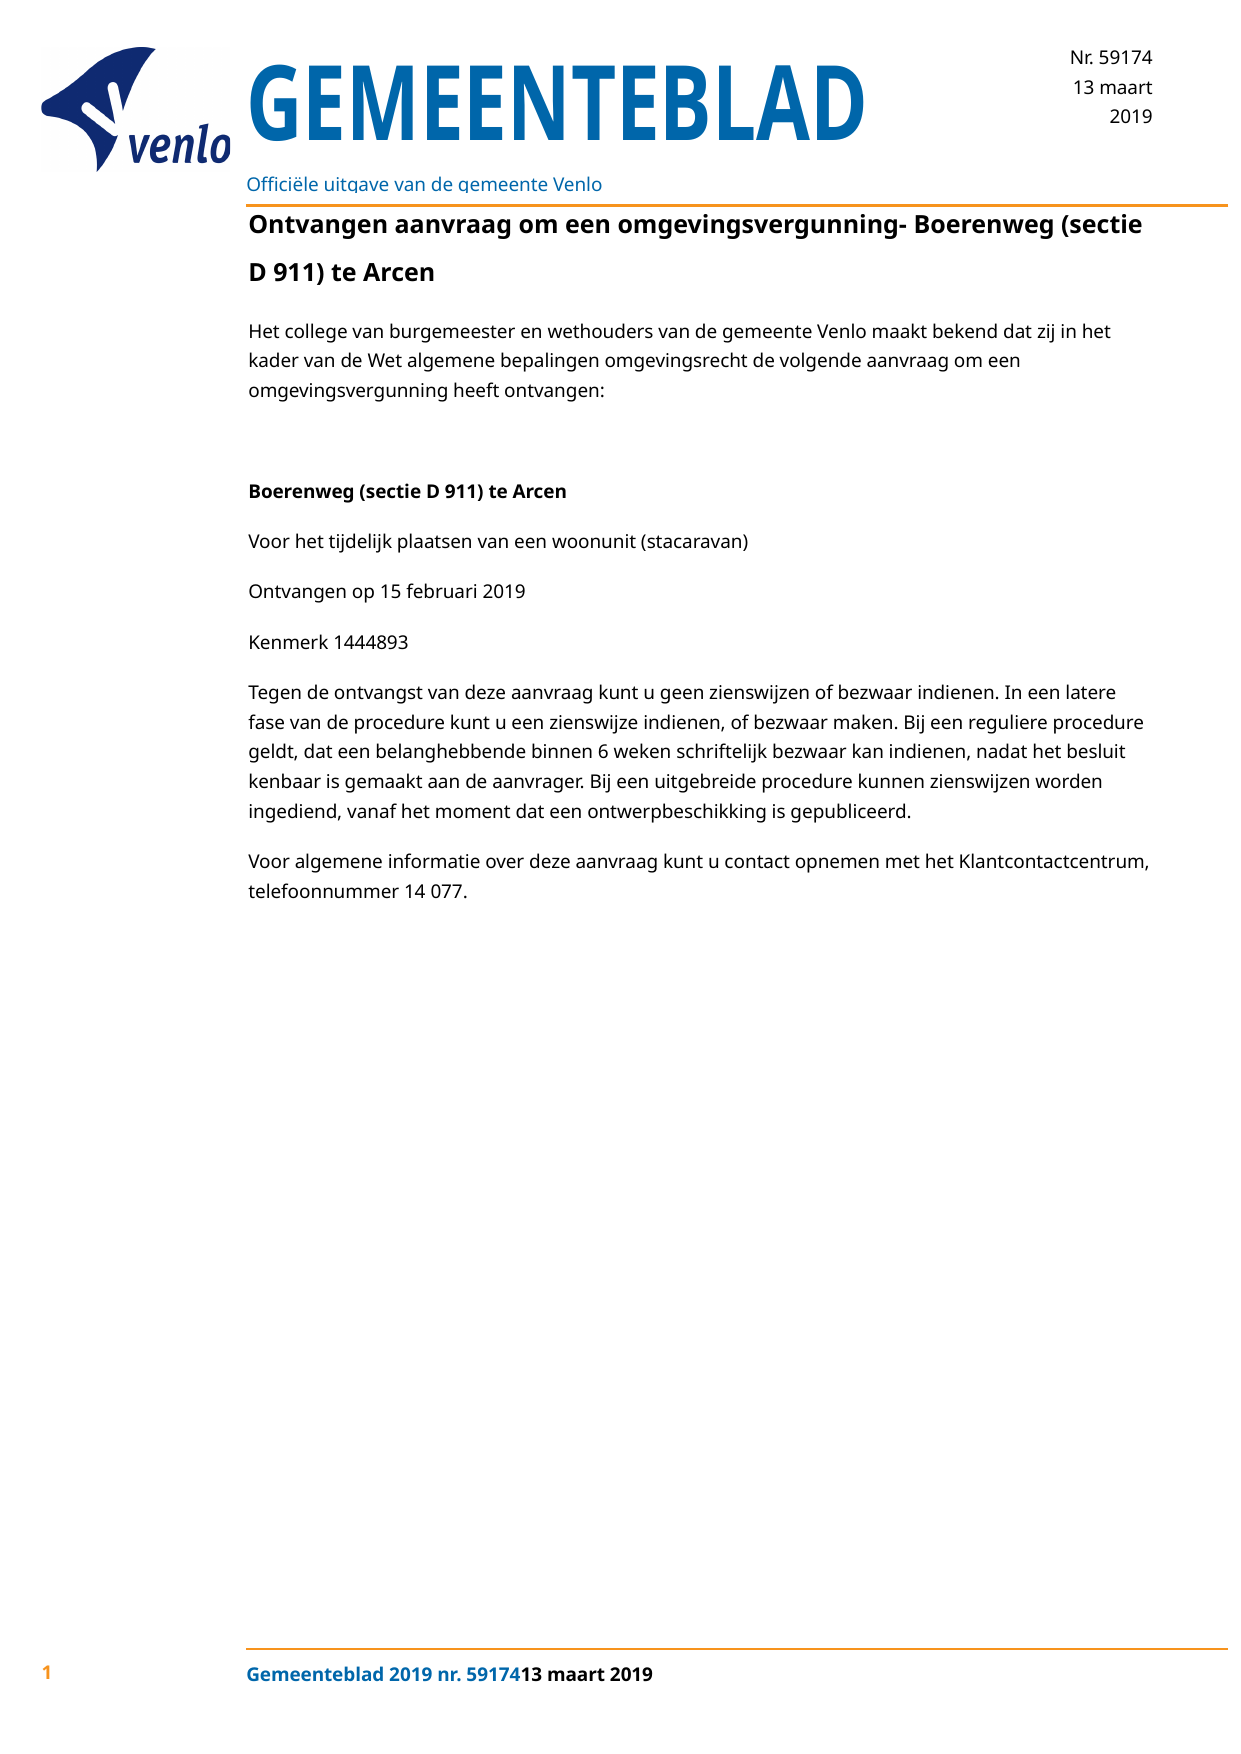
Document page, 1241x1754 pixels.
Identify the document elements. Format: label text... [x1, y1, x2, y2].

picture [41, 47, 231, 172]
text Kenmerk 1444893 [248, 629, 1152, 655]
text Ontvangen op 15 februari 2019 [248, 579, 1152, 604]
text Tegen de ontvangst van deze aanvraag kunt u geen zienswijzen of bezwaar indienen. In een latere fase van de procedure kunt u een zienswijze indienen, of bezwaar maken. Bij een reguliere procedure geldt, dat een belanghebbende binnen 6 weken schriftelijk bezwaar kan indienen, nadat het besluit kenbaar is gemaakt aan de aanvrager. Bij een uitgebreide procedure kunnen zienswijzen worden ingediend, vanaf het moment dat een ontwerpbeschikking is gepubliceerd. [248, 679, 1152, 824]
text Voor algemene informatie over deze aanvraag kunt u contact opnemen met het Klantcontactcentrum, telefoonnummer 14 077. [248, 848, 1152, 904]
text Ontvangen aanvraag om een omgevingsvergunning- Boerenweg (sectie D 911) te Arcen [248, 207, 1152, 288]
text Boerenweg (sectie D 911) te Arcen [248, 478, 1152, 504]
text Het college van burgemeester en wethouders van de gemeente Venlo maakt bekend dat zij in het kader van de Wet algemene bepalingen omgevingsrecht de volgende aanvraag om een omgevingsvergunning heeft ontvangen: [248, 318, 1152, 403]
text Voor het tijdelijk plaatsen van een woonunit (stacaravan) [248, 528, 1152, 554]
